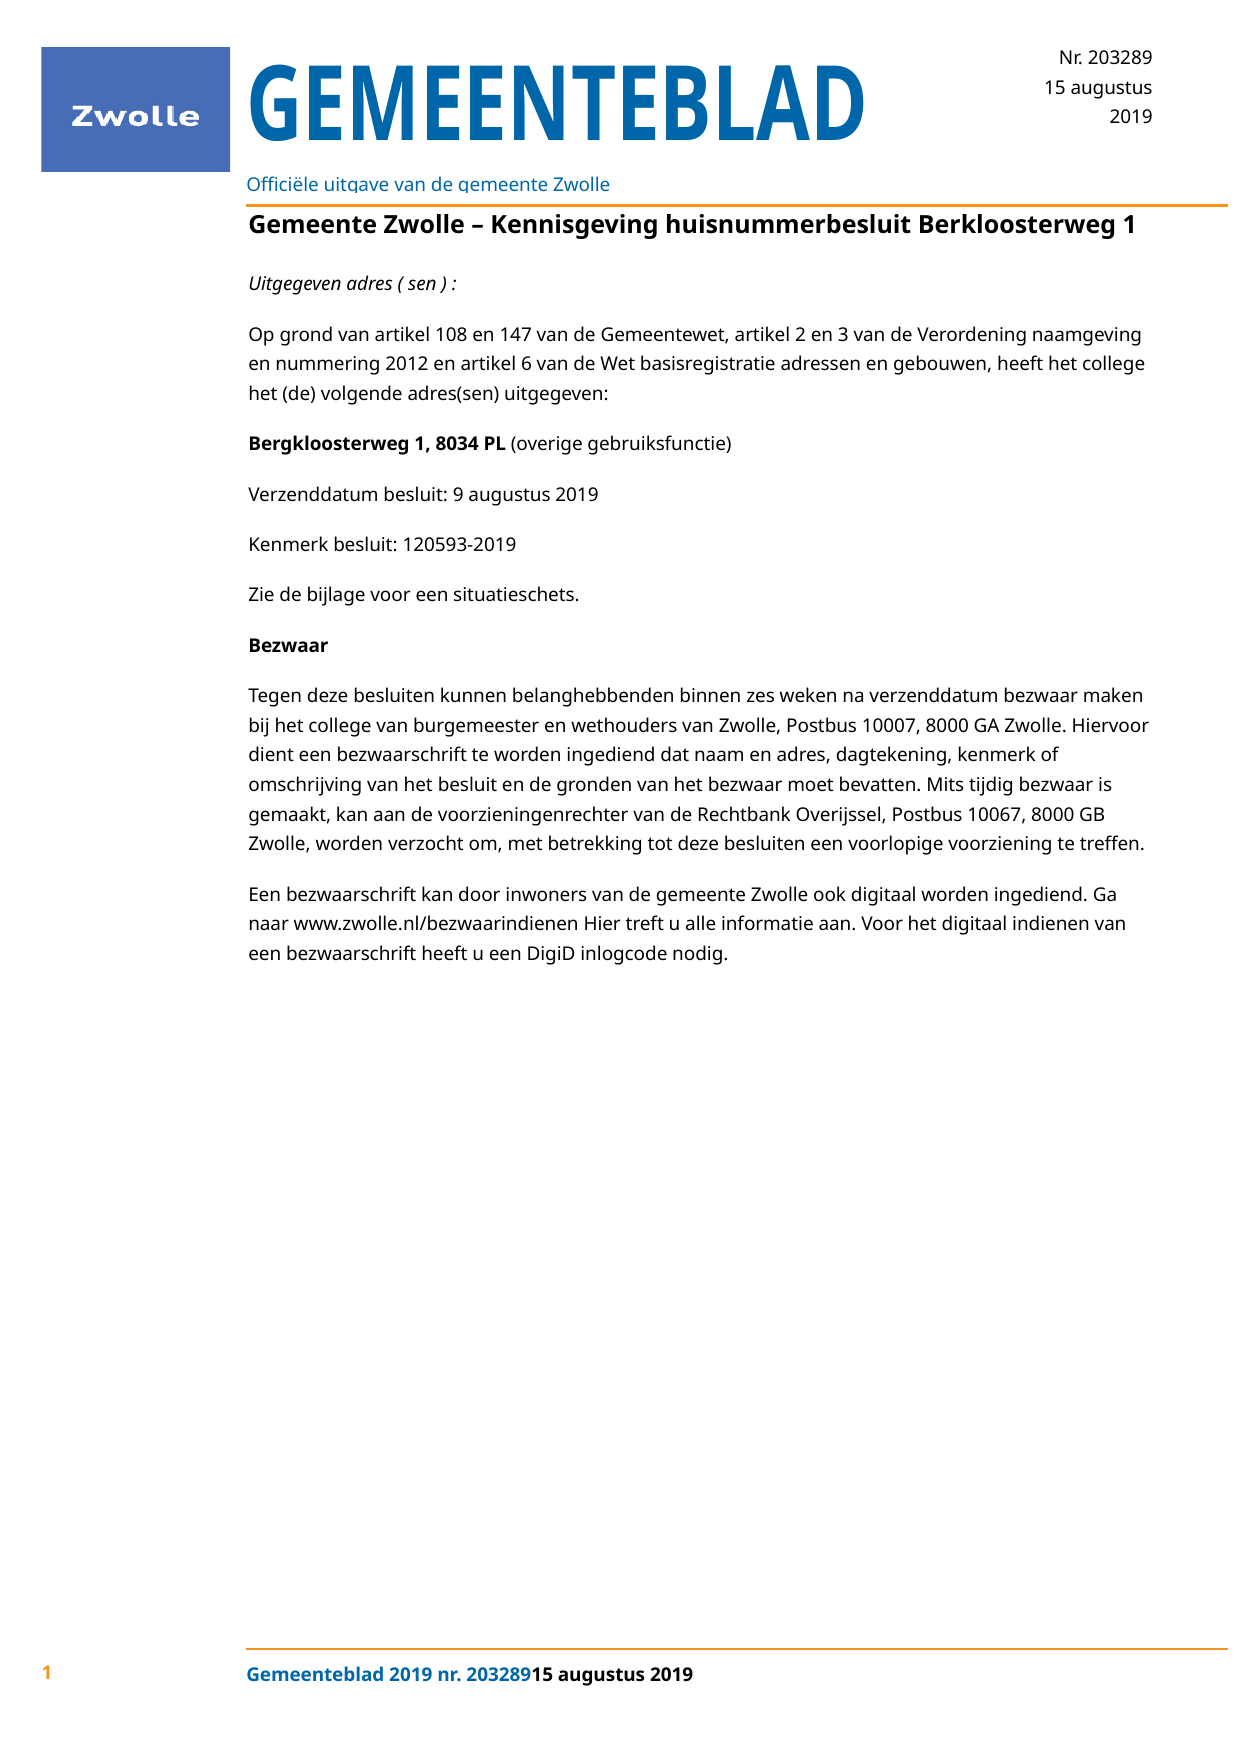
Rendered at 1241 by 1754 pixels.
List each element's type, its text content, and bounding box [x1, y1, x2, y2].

text Bergkloosterweg 1, 8034 PL (overige gebruiksfunctie) [248, 430, 1152, 456]
text Zie de bijlage voor een situatieschets. [248, 582, 1152, 607]
text Kenmerk besluit: 120593-2019 [248, 531, 1152, 557]
text Uitgegeven adres ( sen ) : [248, 270, 1152, 296]
text Een bezwaarschrift kan door inwoners van de gemeente Zwolle ook digitaal worden ingediend. Ga naar www.zwolle.nl/bezwaarindienen Hier treft u alle informatie aan. Voor het digitaal indienen van een bezwaarschrift heeft u een DigiD inlogcode nodig. [248, 881, 1152, 966]
text Bezwaar [248, 632, 1152, 658]
text Gemeente Zwolle – Kennisgeving huisnummerbesluit Berkloosterweg 1 [248, 207, 1152, 241]
text Op grond van artikel 108 en 147 van de Gemeentewet, artikel 2 en 3 van de Verordening naamgeving en nummering 2012 en artikel 6 van de Wet basisregistratie adressen en gebouwen, heeft het college het (de) volgende adres(sen) uitgegeven: [248, 321, 1152, 406]
text Verzenddatum besluit: 9 augustus 2019 [248, 481, 1152, 506]
picture [41, 47, 231, 172]
text Tegen deze besluiten kunnen belanghebbenden binnen zes weken na verzenddatum bezwaar maken bij het college van burgemeester en wethouders van Zwolle, Postbus 10007, 8000 GA Zwolle. Hiervoor dient een bezwaarschrift te worden ingediend dat naam en adres, dagtekening, kenmerk of omschrijving van het besluit en de gronden van het bezwaar moet bevatten. Mits tijdig bezwaar is gemaakt, kan aan de voorzieningenrechter van de Rechtbank Overijssel, Postbus 10067, 8000 GB Zwolle, worden verzocht om, met betrekking tot deze besluiten een voorlopige voorziening te treffen. [248, 682, 1152, 856]
